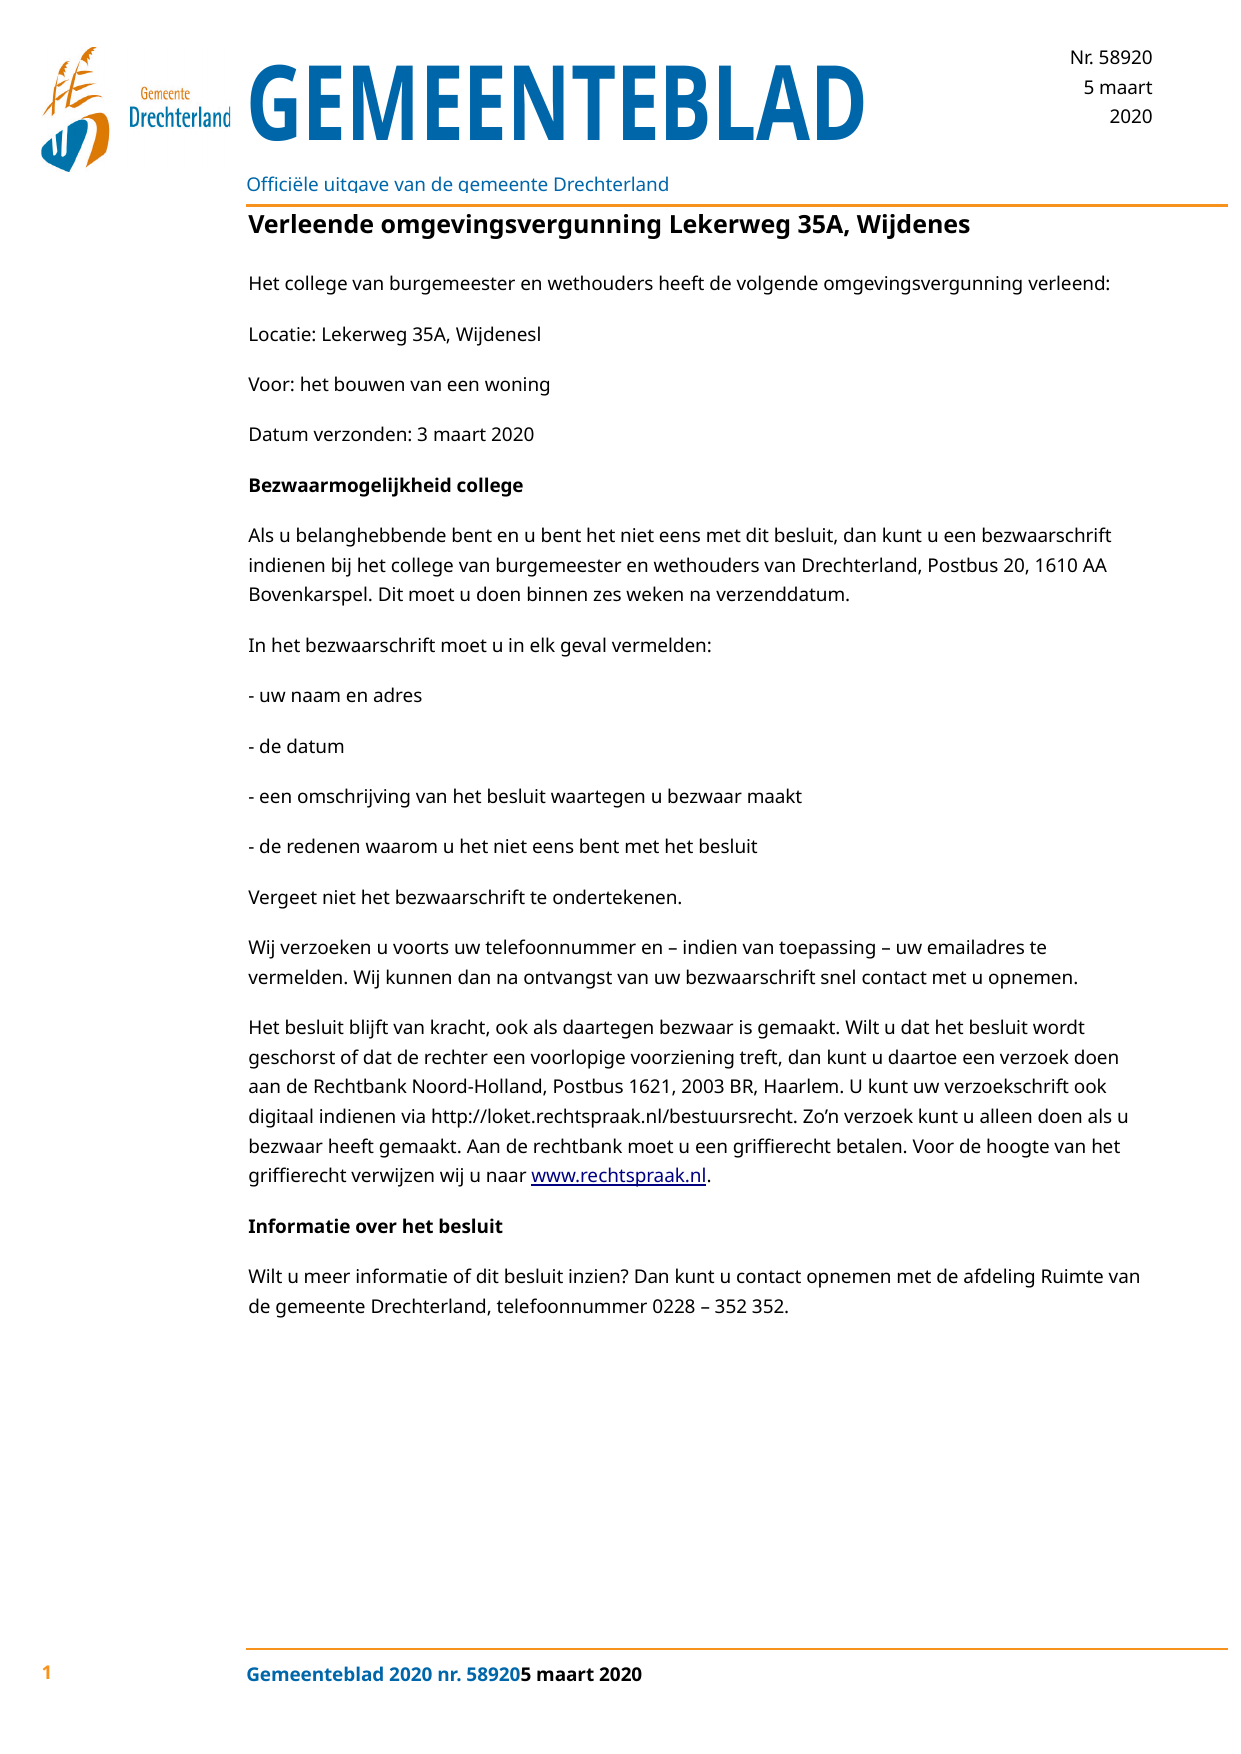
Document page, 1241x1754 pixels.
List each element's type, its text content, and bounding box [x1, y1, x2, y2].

text - de redenen waarom u het niet eens bent met het besluit [248, 834, 1152, 859]
text Vergeet niet het bezwaarschrift te ondertekenen. [248, 884, 1152, 910]
text Informatie over het besluit [248, 1213, 1152, 1238]
text Datum verzonden: 3 maart 2020 [248, 422, 1152, 447]
text Voor: het bouwen van een woning [248, 371, 1152, 397]
text Het besluit blijft van kracht, ook als daartegen bezwaar is gemaakt. Wilt u dat het besluit wordt geschorst of dat de rechter een voorlopige voorziening treft, dan kunt u daartoe een verzoek doen aan de Rechtbank Noord-Holland, Postbus 1621, 2003 BR, Haarlem. U kunt uw verzoekschrift ook digitaal indienen via http://loket.rechtspraak.nl/bestuursrecht. Zo’n verzoek kunt u alleen doen als u bezwaar heeft gemaakt. Aan de rechtbank moet u een griffierecht betalen. Voor de hoogte van het griffierecht verwijzen wij u naar www.rechtspraak.nl. [248, 1014, 1152, 1188]
text Wij verzoeken u voorts uw telefoonnummer en – indien van toepassing – uw emailadres te vermelden. Wij kunnen dan na ontvangst van uw bezwaarschrift snel contact met u opnemen. [248, 934, 1152, 990]
text Verleende omgevingsvergunning Lekerweg 35A, Wijdenes [248, 207, 1152, 241]
text Wilt u meer informatie of dit besluit inzien? Dan kunt u contact opnemen met de afdeling Ruimte van de gemeente Drechterland, telefoonnummer 0228 – 352 352. [248, 1263, 1152, 1318]
text Locatie: Lekerweg 35A, Wijdenesl [248, 321, 1152, 346]
text In het bezwaarschrift moet u in elk geval vermelden: [248, 632, 1152, 658]
text - een omschrijving van het besluit waartegen u bezwaar maakt [248, 783, 1152, 809]
text - uw naam en adres [248, 682, 1152, 708]
picture [41, 47, 231, 172]
picture [41, 158, 64, 172]
picture [226, 115, 231, 124]
text Als u belanghebbende bent en u bent het niet eens met dit besluit, dan kunt u een bezwaarschrift indienen bij het college van burgemeester en wethouders van Drechterland, Postbus 20, 1610 AA Bovenkarspel. Dit moet u doen binnen zes weken na verzenddatum. [248, 522, 1152, 607]
text Het college van burgemeester en wethouders heeft de volgende omgevingsvergunning verleend: [248, 270, 1152, 296]
text - de datum [248, 733, 1152, 758]
text Bezwaarmogelijkheid college [248, 472, 1152, 498]
